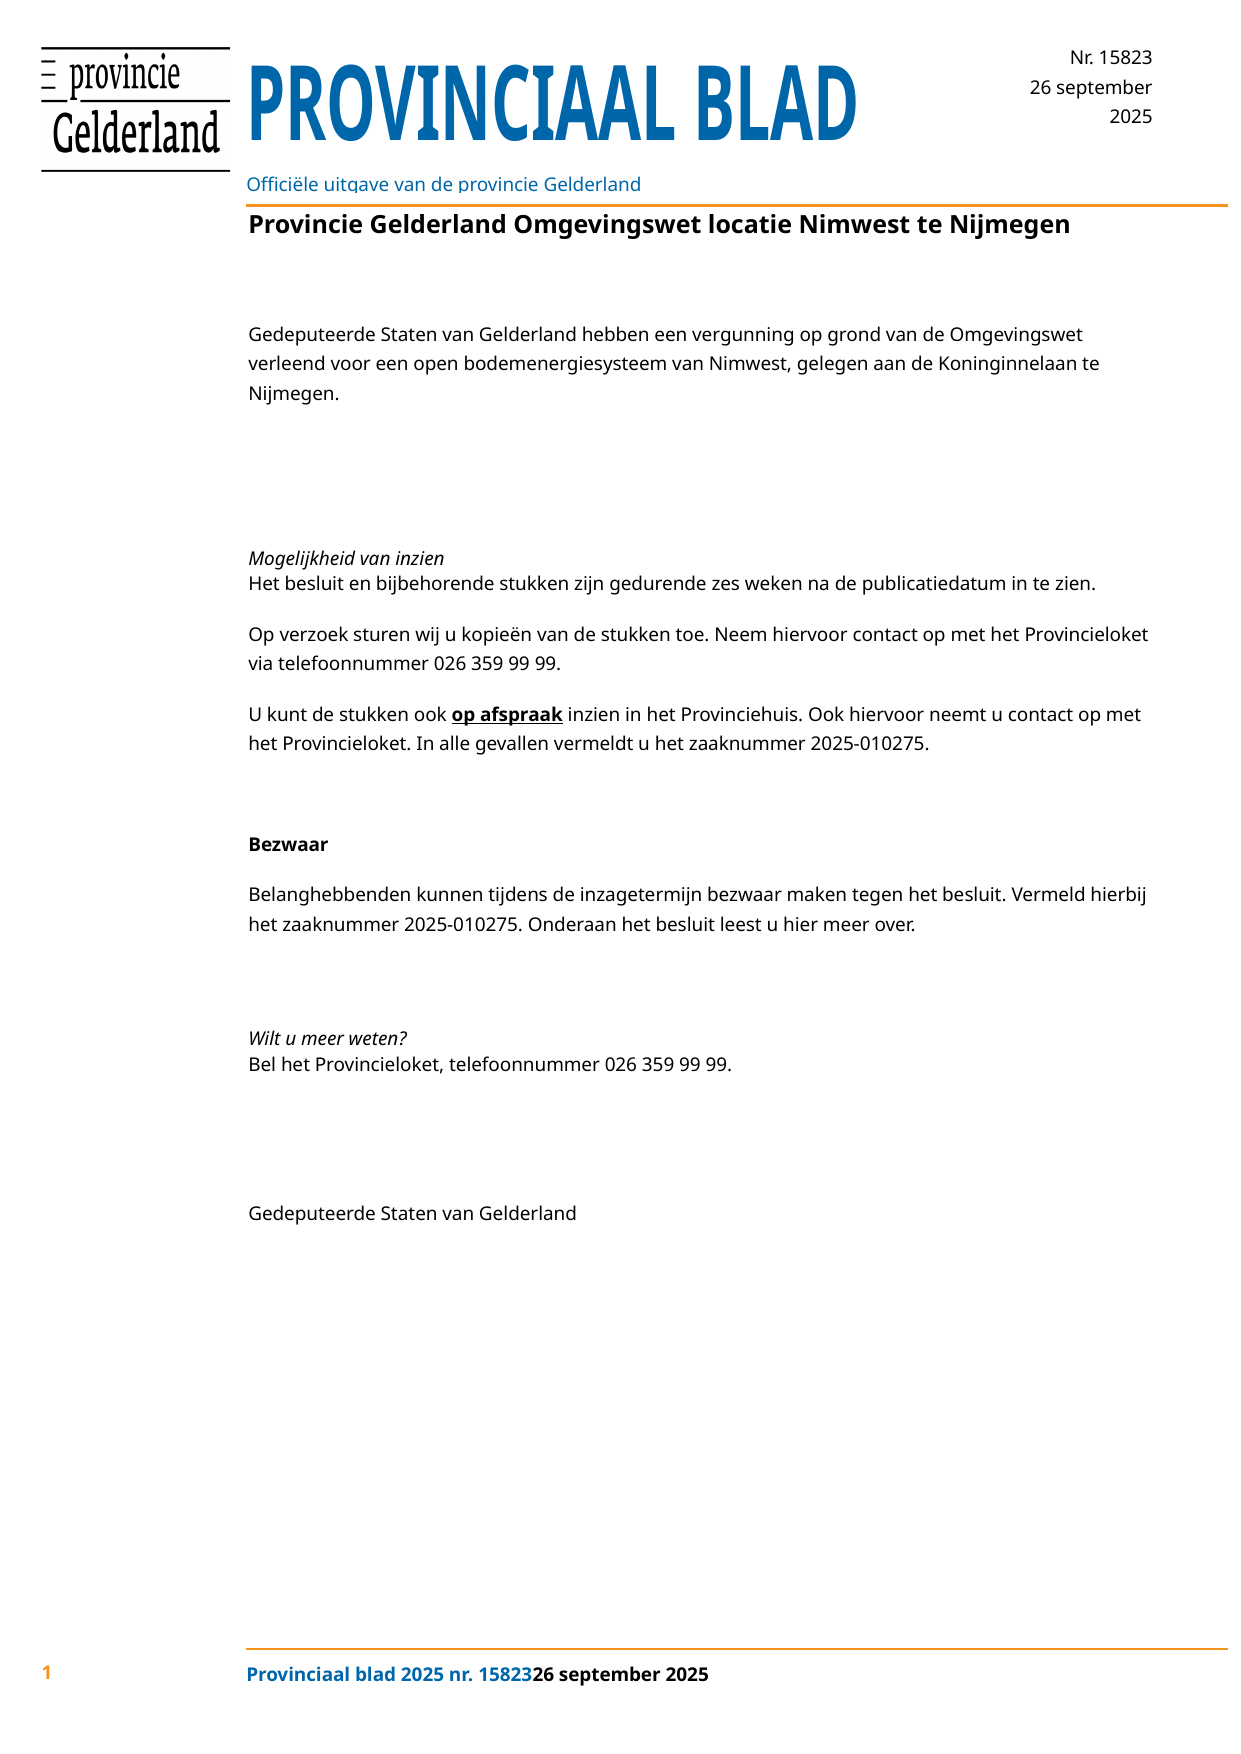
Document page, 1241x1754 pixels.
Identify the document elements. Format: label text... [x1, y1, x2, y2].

text Op verzoek sturen wij u kopieën van de stukken toe. Neem hiervoor contact op met het Provincieloket via telefoonnummer 026 359 99 99. [248, 621, 1152, 676]
text Belanghebbenden kunnen tijdens de inzagetermijn bezwaar maken tegen het besluit. Vermeld hierbij het zaaknummer 2025-010275. Onderaan het besluit leest u hier meer over. [248, 882, 1152, 937]
text U kunt de stukken ook op afspraak inzien in het Provinciehuis. Ook hiervoor neemt u contact op met het Provincieloket. In alle gevallen vermeldt u het zaaknummer 2025-010275. [248, 701, 1152, 756]
text Gedeputeerde Staten van Gelderland hebben een vergunning op grond van de Omgevingswet verleend voor een open bodemenergiesysteem van Nimwest, gelegen aan de Koninginnelaan te Nijmegen. [248, 321, 1152, 406]
text Mogelijkheid van inzien [248, 545, 1152, 570]
text Gedeputeerde Staten van Gelderland [248, 1200, 1152, 1226]
text Bezwaar [248, 831, 1152, 857]
text Het besluit en bijbehorende stukken zijn gedurende zes weken na de publicatiedatum in te zien. [248, 570, 1152, 596]
text Provincie Gelderland Omgevingswet locatie Nimwest te Nijmegen [248, 207, 1152, 241]
text Bel het Provincieloket, telefoonnummer 026 359 99 99. [248, 1051, 1152, 1077]
picture [41, 47, 231, 172]
text Wilt u meer weten? [248, 1026, 1152, 1051]
